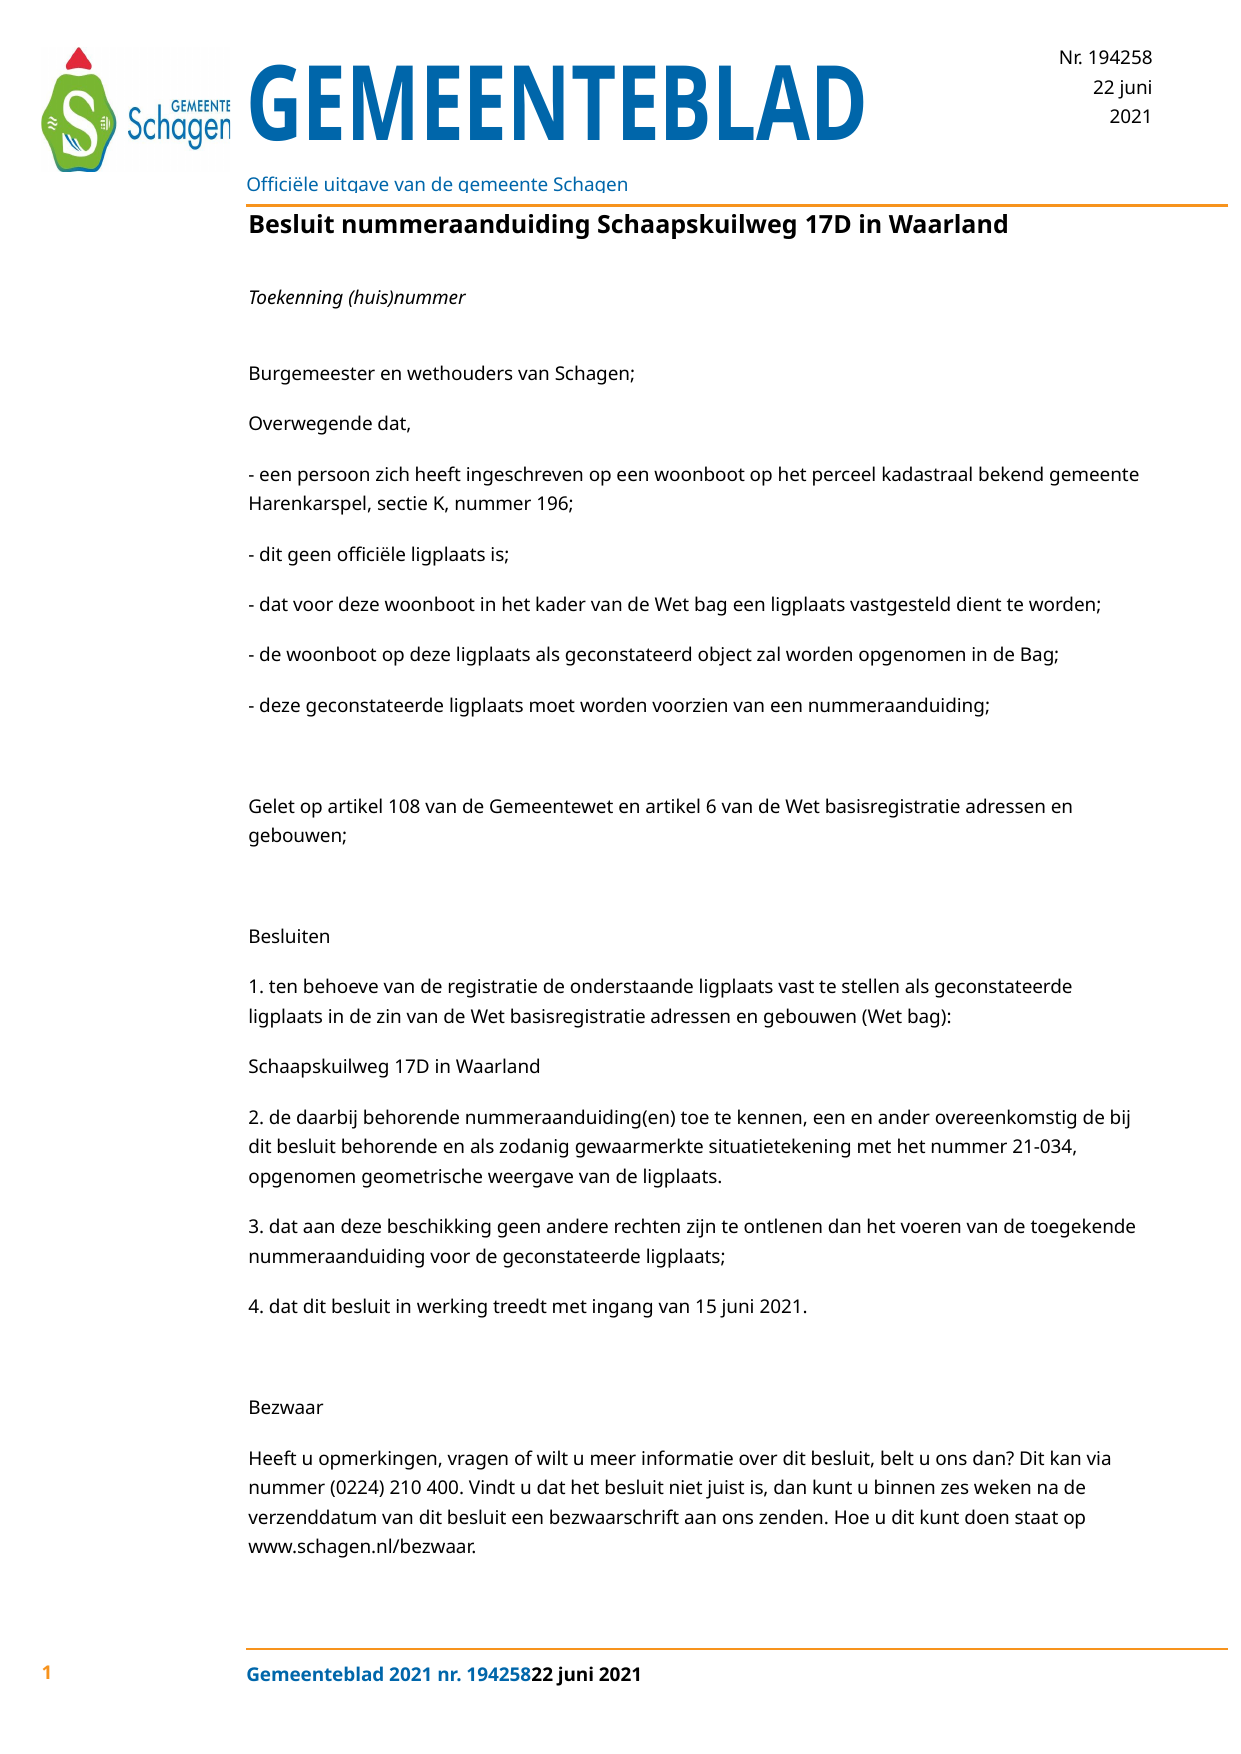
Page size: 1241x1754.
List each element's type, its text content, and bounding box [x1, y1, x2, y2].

text Schaapskuilweg 17D in Waarland [248, 1054, 1152, 1079]
text 4. dat dit besluit in werking treedt met ingang van 15 juni 2021. [248, 1294, 1152, 1319]
text 3. dat aan deze beschikking geen andere rechten zijn te ontlenen dan het voeren van de toegekende nummeraanduiding voor de geconstateerde ligplaats; [248, 1214, 1152, 1269]
text Bezwaar [248, 1394, 1152, 1420]
text - dat voor deze woonboot in het kader van de Wet bag een ligplaats vastgesteld dient te worden; [248, 591, 1152, 617]
text Toekenning (huis)nummer [248, 284, 1152, 309]
text Heeft u opmerkingen, vragen of wilt u meer informatie over dit besluit, belt u ons dan? Dit kan via nummer (0224) 210 400. Vindt u dat het besluit niet juist is, dan kunt u binnen zes weken na de verzenddatum van dit besluit een bezwaarschrift aan ons zenden. Hoe u dit kunt doen staat op www.schagen.nl/bezwaar. [248, 1445, 1152, 1559]
text - dit geen officiële ligplaats is; [248, 541, 1152, 567]
text Burgemeester en wethouders van Schagen; [248, 360, 1152, 386]
text - de woonboot op deze ligplaats als geconstateerd object zal worden opgenomen in de Bag; [248, 642, 1152, 667]
text 1. ten behoeve van de registratie de onderstaande ligplaats vast te stellen als geconstateerde ligplaats in de zin van de Wet basisregistratie adressen en gebouwen (Wet bag): [248, 974, 1152, 1029]
text - een persoon zich heeft ingeschreven op een woonboot op het perceel kadastraal bekend gemeente Harenkarspel, sectie K, nummer 196; [248, 461, 1152, 516]
text 2. de daarbij behorende nummeraanduiding(en) toe te kennen, een en ander overeenkomstig de bij dit besluit behorende en als zodanig gewaarmerkte situatietekening met het nummer 21-034, opgenomen geometrische weergave van de ligplaats. [248, 1104, 1152, 1189]
text - deze geconstateerde ligplaats moet worden voorzien van een nummeraanduiding; [248, 692, 1152, 718]
text Overwegende dat, [248, 410, 1152, 436]
text Gelet op artikel 108 van de Gemeentewet en artikel 6 van de Wet basisregistratie adressen en gebouwen; [248, 793, 1152, 848]
text Besluiten [248, 923, 1152, 949]
text Besluit nummeraanduiding Schaapskuilweg 17D in Waarland [248, 207, 1152, 241]
picture [41, 47, 231, 172]
